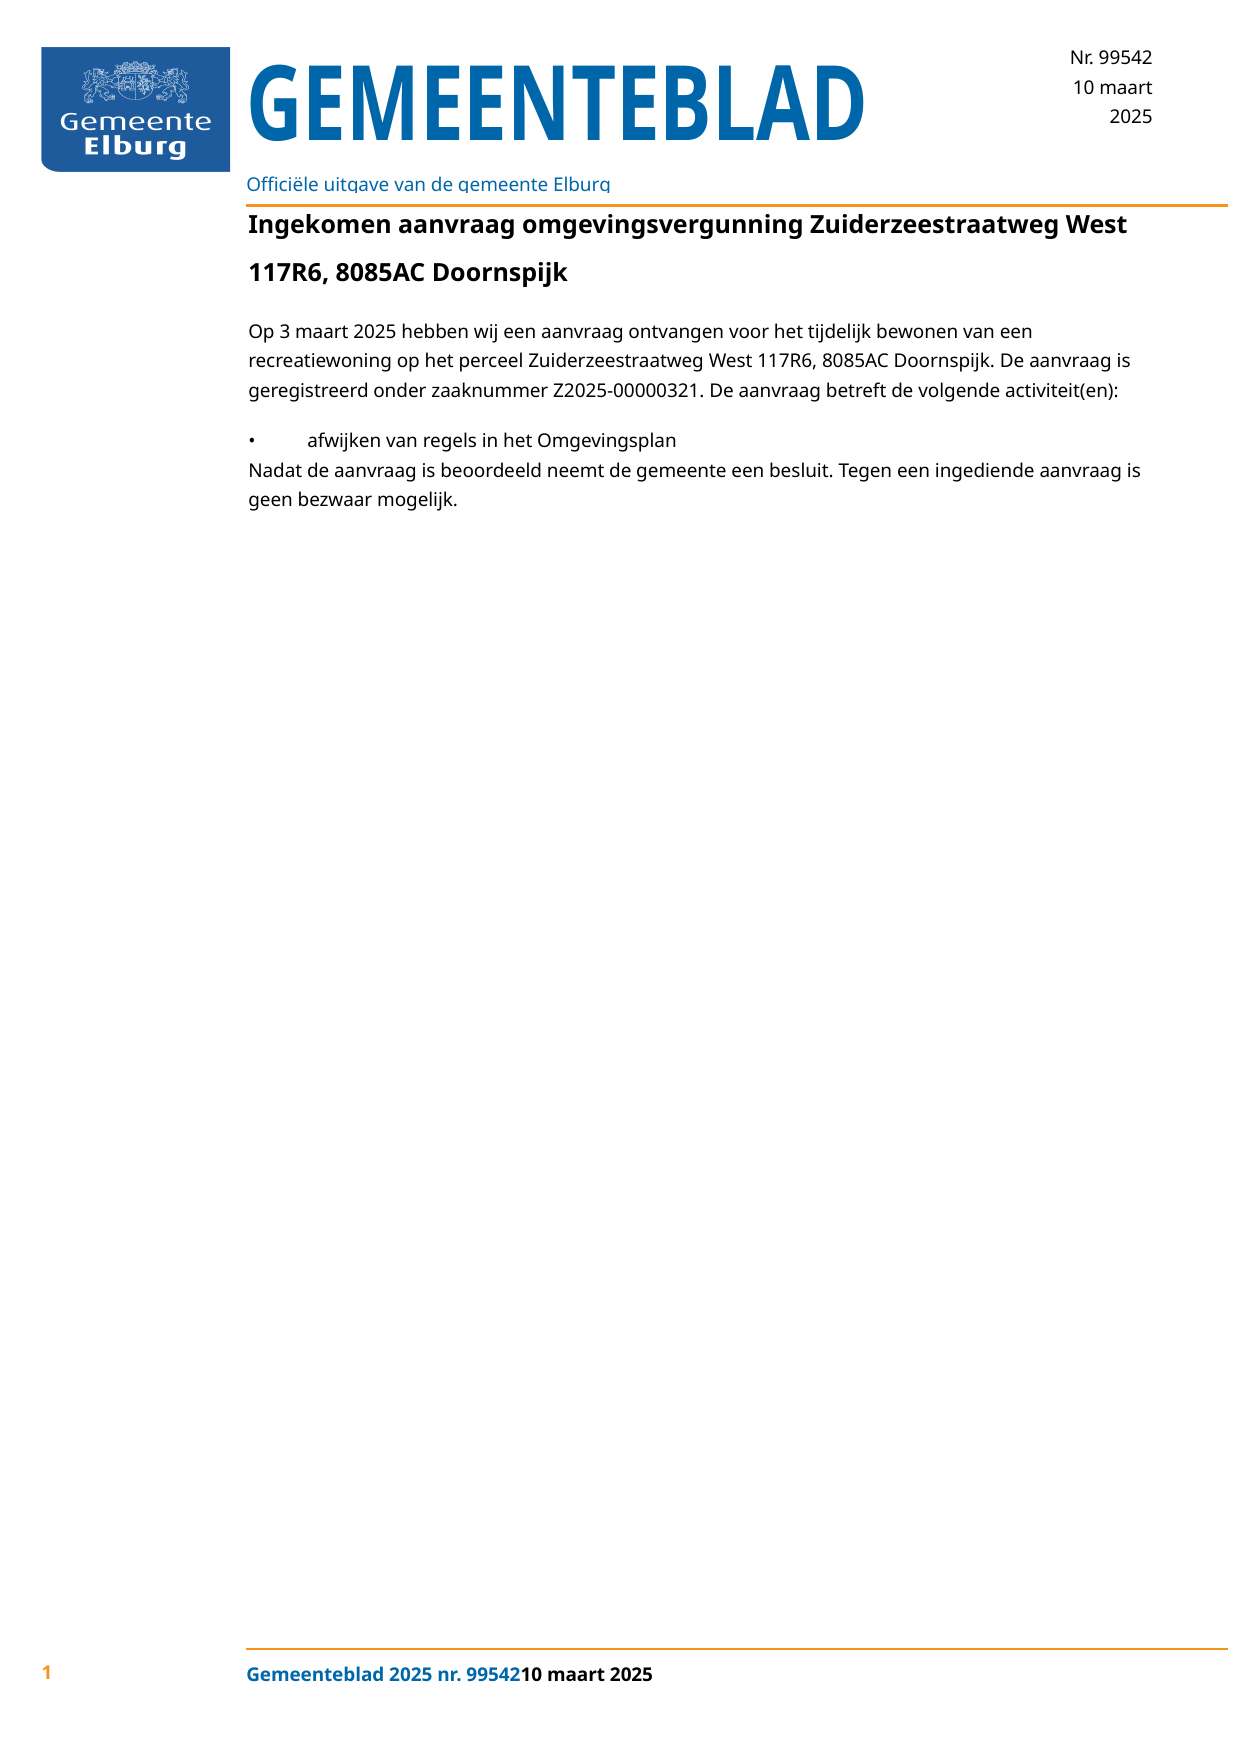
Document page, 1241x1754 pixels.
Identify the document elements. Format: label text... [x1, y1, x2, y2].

text Ingekomen aanvraag omgevingsvergunning Zuiderzeestraatweg West 117R6, 8085AC Doornspijk [248, 207, 1152, 288]
list afwijken van regels in het Omgevingsplan [248, 427, 1152, 453]
text Nadat de aanvraag is beoordeeld neemt de gemeente een besluit. Tegen een ingediende aanvraag is geen bezwaar mogelijk. [248, 457, 1152, 512]
text Op 3 maart 2025 hebben wij een aanvraag ontvangen voor het tijdelijk bewonen van een recreatiewoning op het perceel Zuiderzeestraatweg West 117R6, 8085AC Doornspijk. De aanvraag is geregistreerd onder zaaknummer Z2025-00000321. De aanvraag betreft de volgende activiteit(en): [248, 318, 1152, 403]
picture [41, 47, 231, 172]
